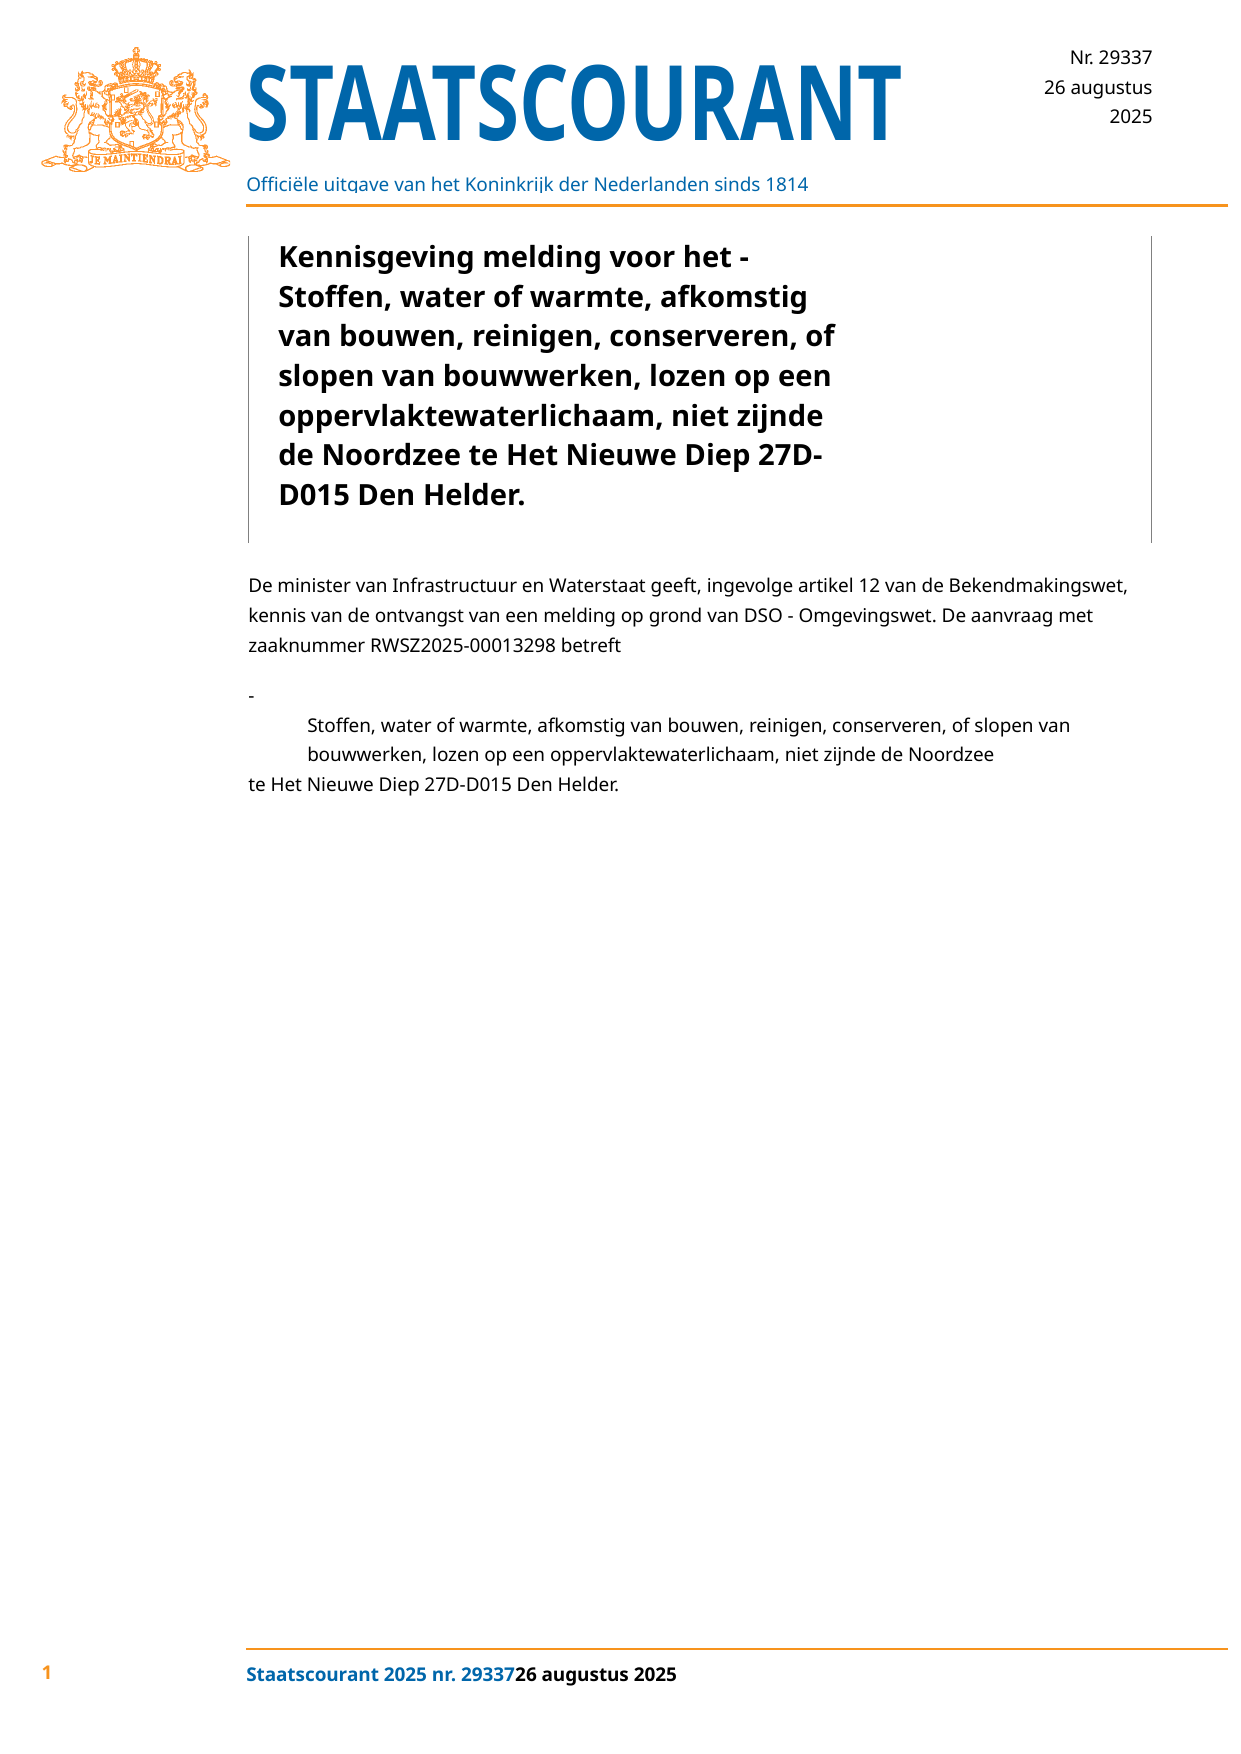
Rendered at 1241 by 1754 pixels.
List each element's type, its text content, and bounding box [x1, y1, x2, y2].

table_header [850, 414, 1151, 543]
table_header [850, 236, 912, 413]
text De minister van Infrastructuur en Waterstaat geeft, ingevolge artikel 12 van de Bekendmakingswet, kennis van de ontvangst van een melding op grond van DSO - Omgevingswet. De aanvraag met zaaknummer RWSZ2025-00013298 betreft [248, 573, 1152, 658]
picture [912, 236, 1090, 414]
picture [41, 47, 231, 172]
table_header [1090, 236, 1151, 413]
text te Het Nieuwe Diep 27D-D015 Den Helder. [248, 771, 1152, 797]
list Stoffen, water of warmte, afkomstig van bouwen, reinigen, conserveren, of slopen van bouwwerken, lozen op een oppervlaktewaterlichaam, niet zijnde de Noordzee [248, 712, 1152, 767]
table_header Kennisgeving melding voor het -Stoffen, water of warmte, afkomstig van bouwen, reinigen, conserveren, of slopen van bouwwerken, lozen op een oppervlaktewaterlichaam, niet zijnde de Noordzee te Het Nieuwe Diep 27D-D015 Den Helder. [249, 236, 850, 543]
